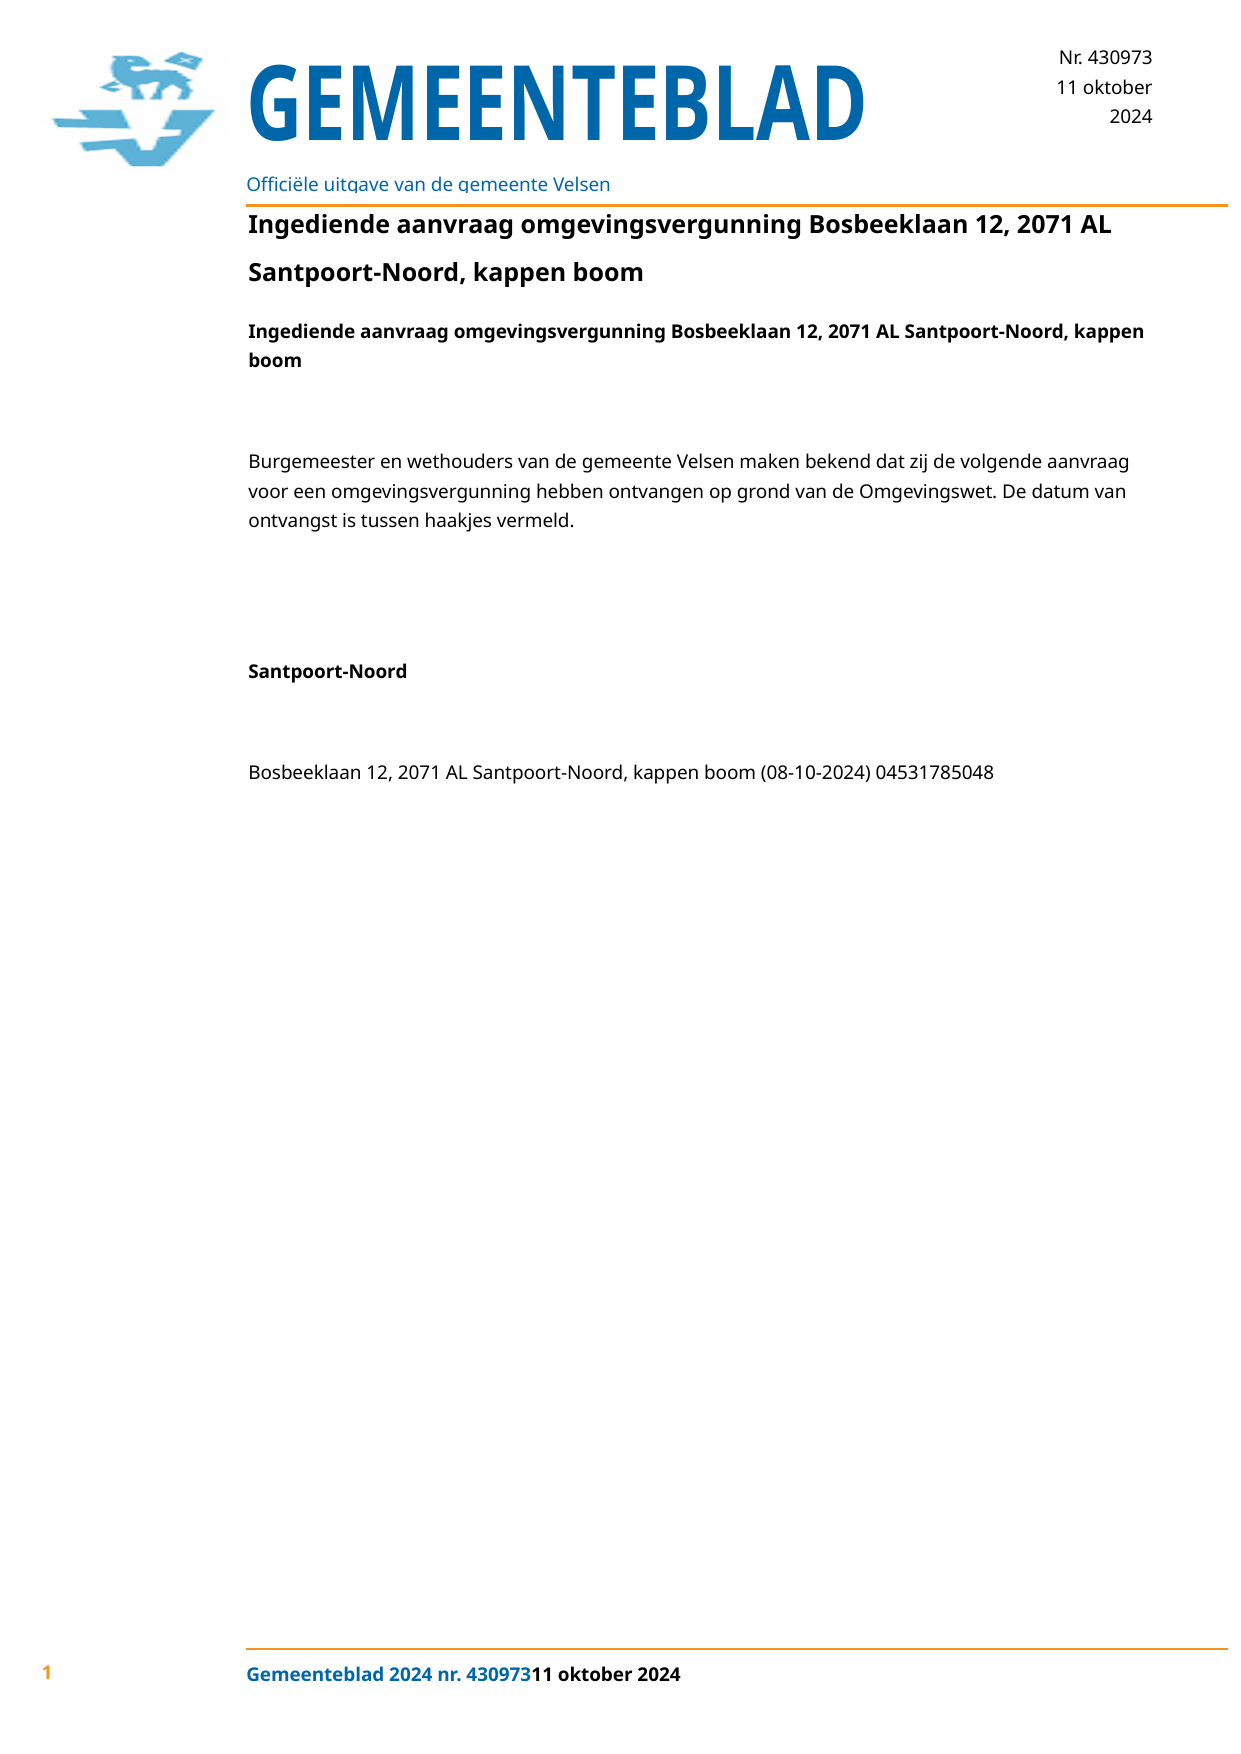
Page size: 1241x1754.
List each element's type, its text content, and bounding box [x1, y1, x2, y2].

text Ingediende aanvraag omgevingsvergunning Bosbeeklaan 12, 2071 AL Santpoort-Noord, kappen boom [248, 207, 1152, 288]
text Ingediende aanvraag omgevingsvergunning Bosbeeklaan 12, 2071 AL Santpoort-Noord, kappen boom [248, 318, 1152, 373]
text Burgemeester en wethouders van de gemeente Velsen maken bekend dat zij de volgende aanvraag voor een omgevingsvergunning hebben ontvangen op grond van de Omgevingswet. De datum van ontvangst is tussen haakjes vermeld. [248, 448, 1152, 533]
text Bosbeeklaan 12, 2071 AL Santpoort-Noord, kappen boom (08-10-2024) 04531785048 [248, 759, 1152, 785]
picture [41, 47, 231, 172]
text Santpoort-Noord [248, 659, 1152, 684]
